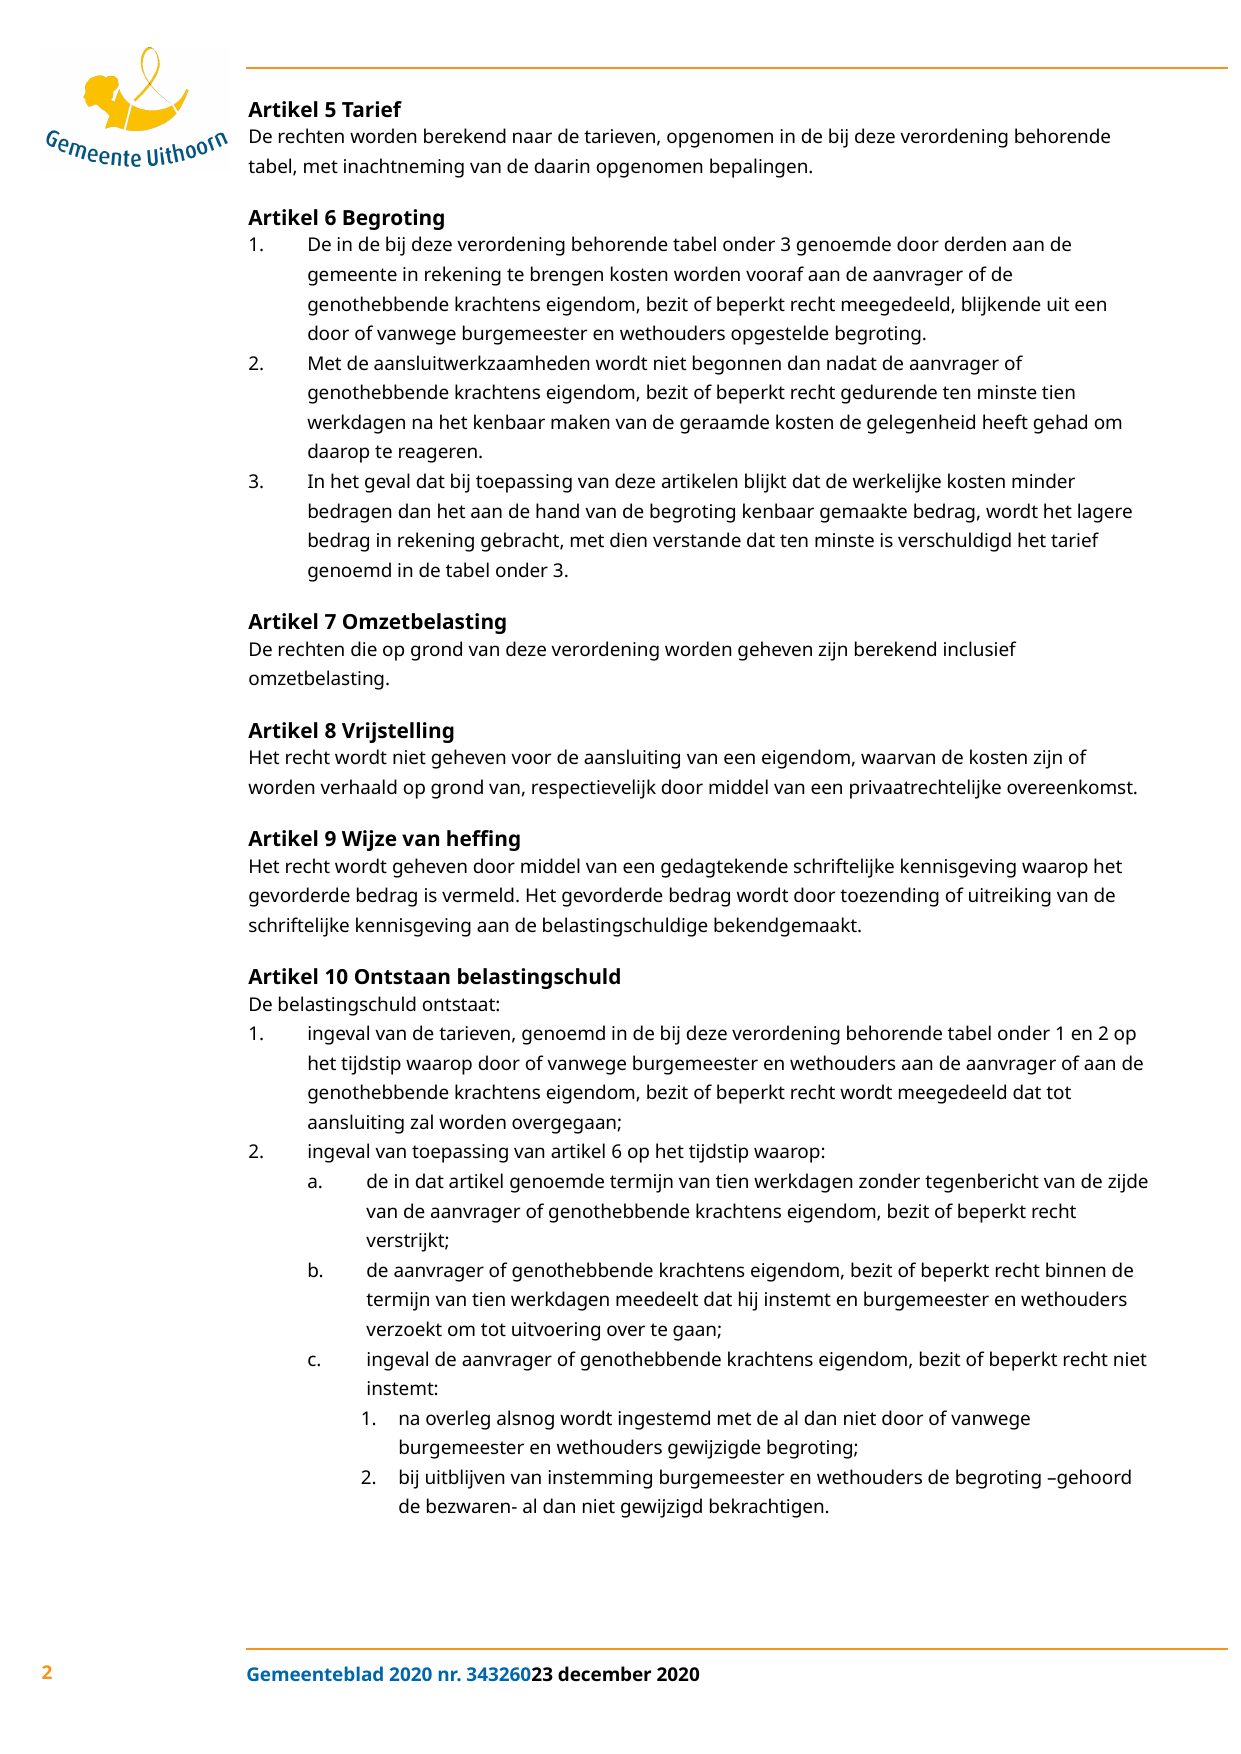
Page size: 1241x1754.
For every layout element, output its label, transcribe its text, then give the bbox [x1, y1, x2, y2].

picture [41, 47, 231, 172]
text Het recht wordt geheven door middel van een gedagtekende schriftelijke kennisgeving waarop het gevorderde bedrag is vermeld. Het gevorderde bedrag wordt door toezending of uitreiking van de schriftelijke kennisgeving aan de belastingschuldige bekendgemaakt. [248, 853, 1152, 938]
list de in dat artikel genoemde termijn van tien werkdagen zonder tegenbericht van de zijde van de aanvrager of genothebbende krachtens eigendom, bezit of beperkt recht verstrijkt; [307, 1168, 1152, 1253]
text Artikel 5 Tarief [248, 95, 1152, 123]
text Artikel 7 Omzetbelasting [248, 607, 1152, 636]
text Artikel 6 Begroting [248, 203, 1152, 232]
list ingeval de aanvrager of genothebbende krachtens eigendom, bezit of beperkt recht niet instemt: [307, 1346, 1152, 1401]
text Artikel 9 Wijze van heffing [248, 824, 1152, 853]
text De rechten worden berekend naar de tarieven, opgenomen in de bij deze verordening behorende tabel, met inachtneming van de daarin opgenomen bepalingen. [248, 123, 1152, 178]
list de aanvrager of genothebbende krachtens eigendom, bezit of beperkt recht binnen de termijn van tien werkdagen meedeelt dat hij instemt en burgemeester en wethouders verzoekt om tot uitvoering over te gaan; [307, 1257, 1152, 1342]
text Het recht wordt niet geheven voor de aansluiting van een eigendom, waarvan de kosten zijn of worden verhaald op grond van, respectievelijk door middel van een privaatrechtelijke overeenkomst. [248, 744, 1152, 800]
list ingeval van toepassing van artikel 6 op het tijdstip waarop: [248, 1139, 1152, 1164]
text De rechten die op grond van deze verordening worden geheven zijn berekend inclusief omzetbelasting. [248, 636, 1152, 691]
list na overleg alsnog wordt ingestemd met de al dan niet door of vanwege burgemeester en wethouders gewijzigde begroting; [361, 1405, 1152, 1460]
list Met de aansluitwerkzaamheden wordt niet begonnen dan nadat de aanvrager of genothebbende krachtens eigendom, bezit of beperkt recht gedurende ten minste tien werkdagen na het kenbaar maken van de geraamde kosten de gelegenheid heeft gehad om daarop te reageren. [248, 350, 1152, 464]
text Artikel 10 Ontstaan belastingschuld [248, 962, 1152, 991]
text Artikel 8 Vrijstelling [248, 716, 1152, 744]
list bij uitblijven van instemming burgemeester en wethouders de begroting –gehoord de bezwaren- al dan niet gewijzigd bekrachtigen. [361, 1464, 1152, 1519]
list ingeval van de tarieven, genoemd in de bij deze verordening behorende tabel onder 1 en 2 op het tijdstip waarop door of vanwege burgemeester en wethouders aan de aanvrager of aan de genothebbende krachtens eigendom, bezit of beperkt recht wordt meegedeeld dat tot aansluiting zal worden overgegaan; [248, 1020, 1152, 1135]
list In het geval dat bij toepassing van deze artikelen blijkt dat de werkelijke kosten minder bedragen dan het aan de hand van de begroting kenbaar gemaakte bedrag, wordt het lagere bedrag in rekening gebracht, met dien verstande dat ten minste is verschuldigd het tarief genoemd in de tabel onder 3. [248, 468, 1152, 583]
text De belastingschuld ontstaat: [248, 991, 1152, 1017]
list De in de bij deze verordening behorende tabel onder 3 genoemde door derden aan de gemeente in rekening te brengen kosten worden vooraf aan de aanvrager of de genothebbende krachtens eigendom, bezit of beperkt recht meegedeeld, blijkende uit een door of vanwege burgemeester en wethouders opgestelde begroting. [248, 232, 1152, 346]
